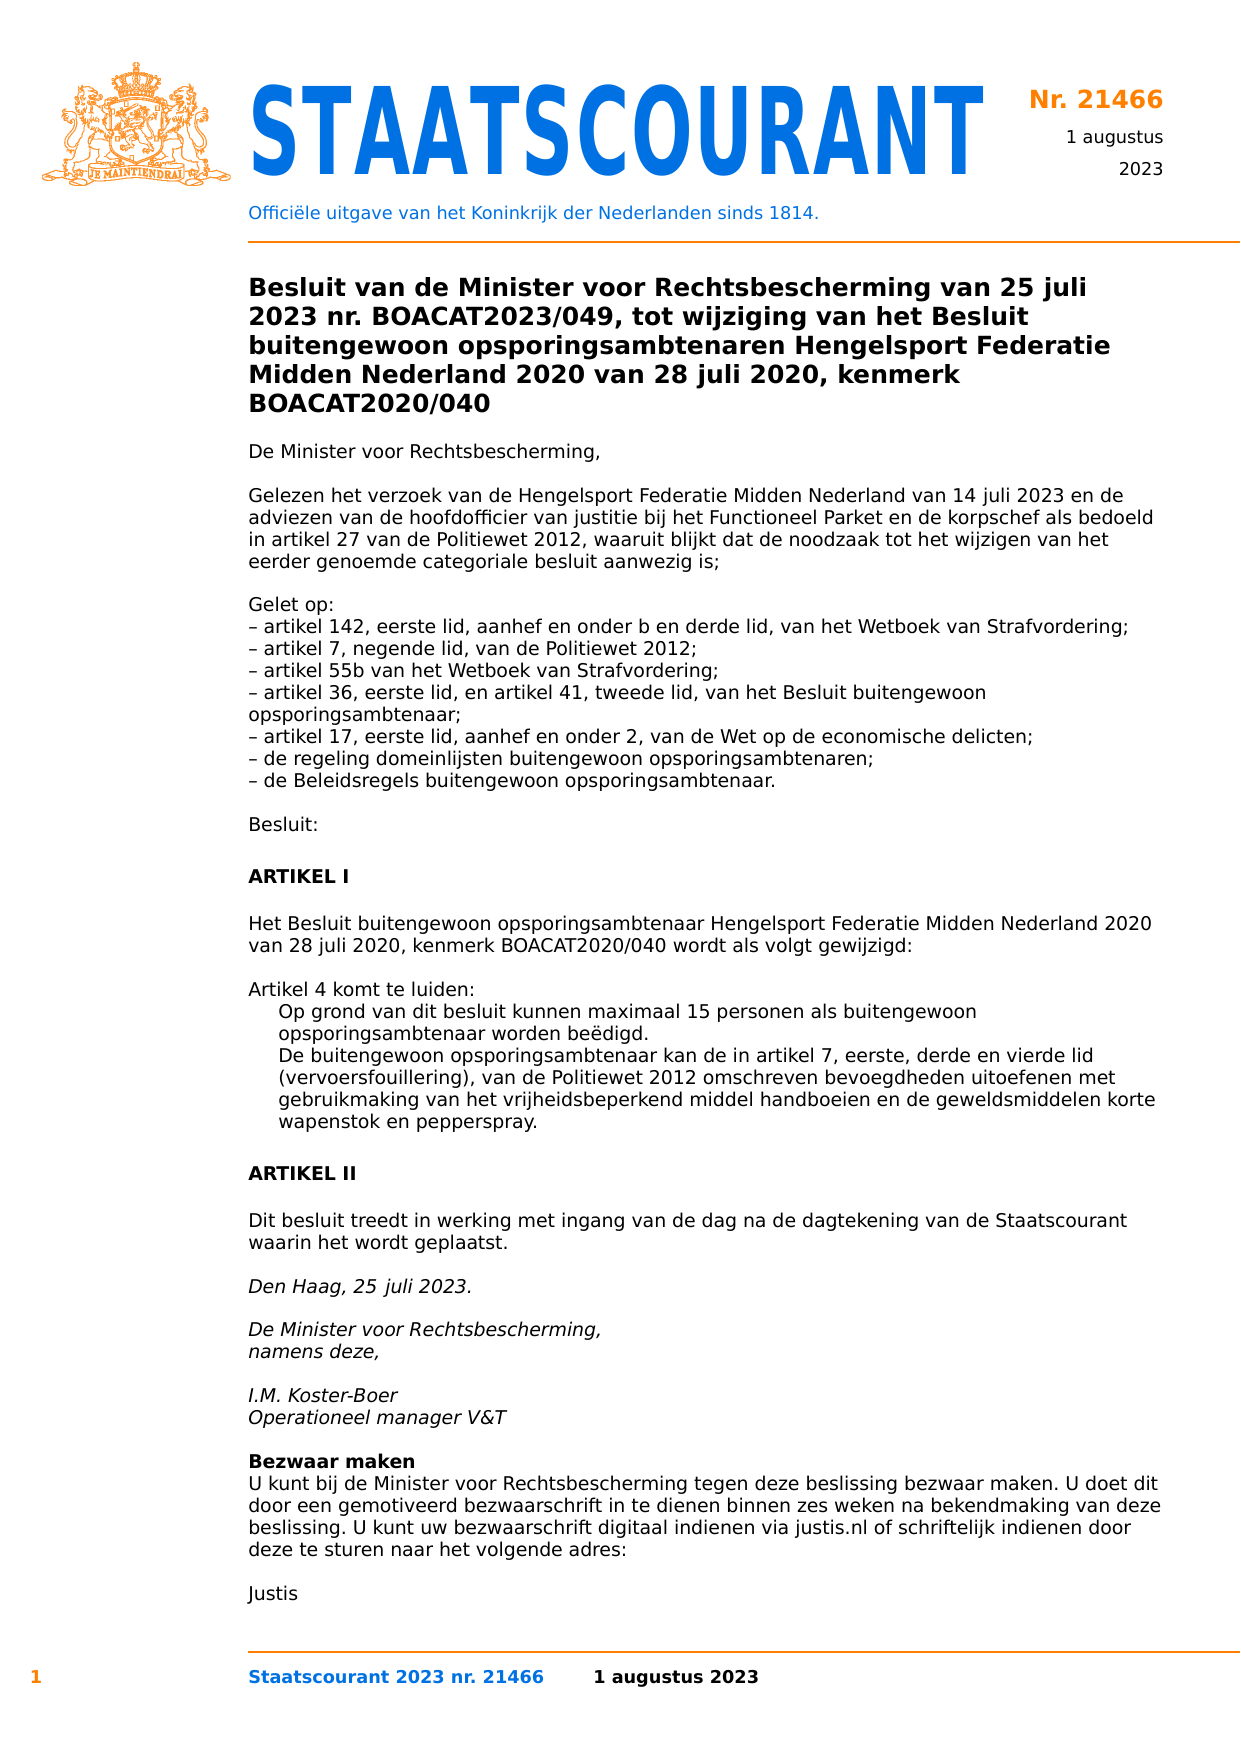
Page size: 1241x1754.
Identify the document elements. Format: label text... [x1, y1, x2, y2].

subtitle ARTIKEL I [248, 866, 1163, 888]
text – de Beleidsregels buitengewoon opsporingsambtenaar. [248, 770, 1163, 792]
subtitle Besluit van de Minister voor Rechtsbescherming van 25 juli 2023 nr. BOACAT2023/049, tot wijziging van het Besluit buitengewoon opsporingsambtenaren Hengelsport Federatie Midden Nederland 2020 van 28 juli 2020, kenmerk BOACAT2020/040 [248, 273, 1163, 419]
table_cell 2023 [998, 153, 1240, 203]
text – de regeling domeinlijsten buitengewoon opsporingsambtenaren; [248, 748, 1163, 770]
table_header STAATSCOURANT [248, 62, 998, 203]
text – artikel 55b van het Wetboek van Strafvordering; [248, 660, 1163, 682]
table_header Nr. 21466 [998, 62, 1240, 121]
text Den Haag, 25 juli 2023. [248, 1276, 1163, 1297]
text Besluit: [248, 814, 1163, 836]
picture [41, 62, 231, 186]
text – artikel 7, negende lid, van de Politiewet 2012; [248, 638, 1163, 660]
text Op grond van dit besluit kunnen maximaal 15 personen als buitengewoon opsporingsambtenaar worden beëdigd. [278, 1001, 1163, 1045]
table_cell Officiële uitgave van het Koninkrijk der Nederlanden sinds 1814. [248, 203, 1240, 241]
text – artikel 36, eerste lid, en artikel 41, tweede lid, van het Besluit buitengewoon opsporingsambtenaar; [248, 682, 1163, 726]
text – artikel 142, eerste lid, aanhef en onder b en derde lid, van het Wetboek van Strafvordering; [248, 616, 1163, 638]
text Dit besluit treedt in werking met ingang van de dag na de dagtekening van de Staatscourant waarin het wordt geplaatst. [248, 1210, 1163, 1254]
text Bezwaar maken [248, 1451, 1163, 1473]
text U kunt bij de Minister voor Rechtsbescherming tegen deze beslissing bezwaar maken. U doet dit door een gemotiveerd bezwaarschrift in te dienen binnen zes weken na bekendmaking van deze beslissing. U kunt uw bezwaarschrift digitaal indienen via justis.nl of schriftelijk indienen door deze te sturen naar het volgende adres: [248, 1473, 1163, 1561]
text De Minister voor Rechtsbescherming, [248, 441, 1163, 463]
text Het Besluit buitengewoon opsporingsambtenaar Hengelsport Federatie Midden Nederland 2020 van 28 juli 2020, kenmerk BOACAT2020/040 wordt als volgt gewijzigd: [248, 913, 1163, 957]
subtitle ARTIKEL II [248, 1163, 1163, 1185]
text Justis [248, 1583, 1163, 1605]
text Artikel 4 komt te luiden: [248, 979, 1163, 1001]
table_cell 1 augustus [998, 121, 1240, 153]
text De Minister voor Rechtsbescherming, namens deze, I.M. Koster-Boer Operationeel manager V&T [248, 1319, 1163, 1429]
table_header [25, 62, 248, 241]
text Gelezen het verzoek van de Hengelsport Federatie Midden Nederland van 14 juli 2023 en de adviezen van de hoofdofficier van justitie bij het Functioneel Parket en de korpschef als bedoeld in artikel 27 van de Politiewet 2012, waaruit blijkt dat de noodzaak tot het wijzigen van het eerder genoemde categoriale besluit aanwezig is; [248, 484, 1163, 572]
text Gelet op: [248, 594, 1163, 616]
text – artikel 17, eerste lid, aanhef en onder 2, van de Wet op de economische delicten; [248, 726, 1163, 748]
text De buitengewoon opsporingsambtenaar kan de in artikel 7, eerste, derde en vierde lid (vervoersfouillering), van de Politiewet 2012 omschreven bevoegdheden uitoefenen met gebruikmaking van het vrijheidsbeperkend middel handboeien en de geweldsmiddelen korte wapenstok en pepperspray. [278, 1045, 1163, 1133]
